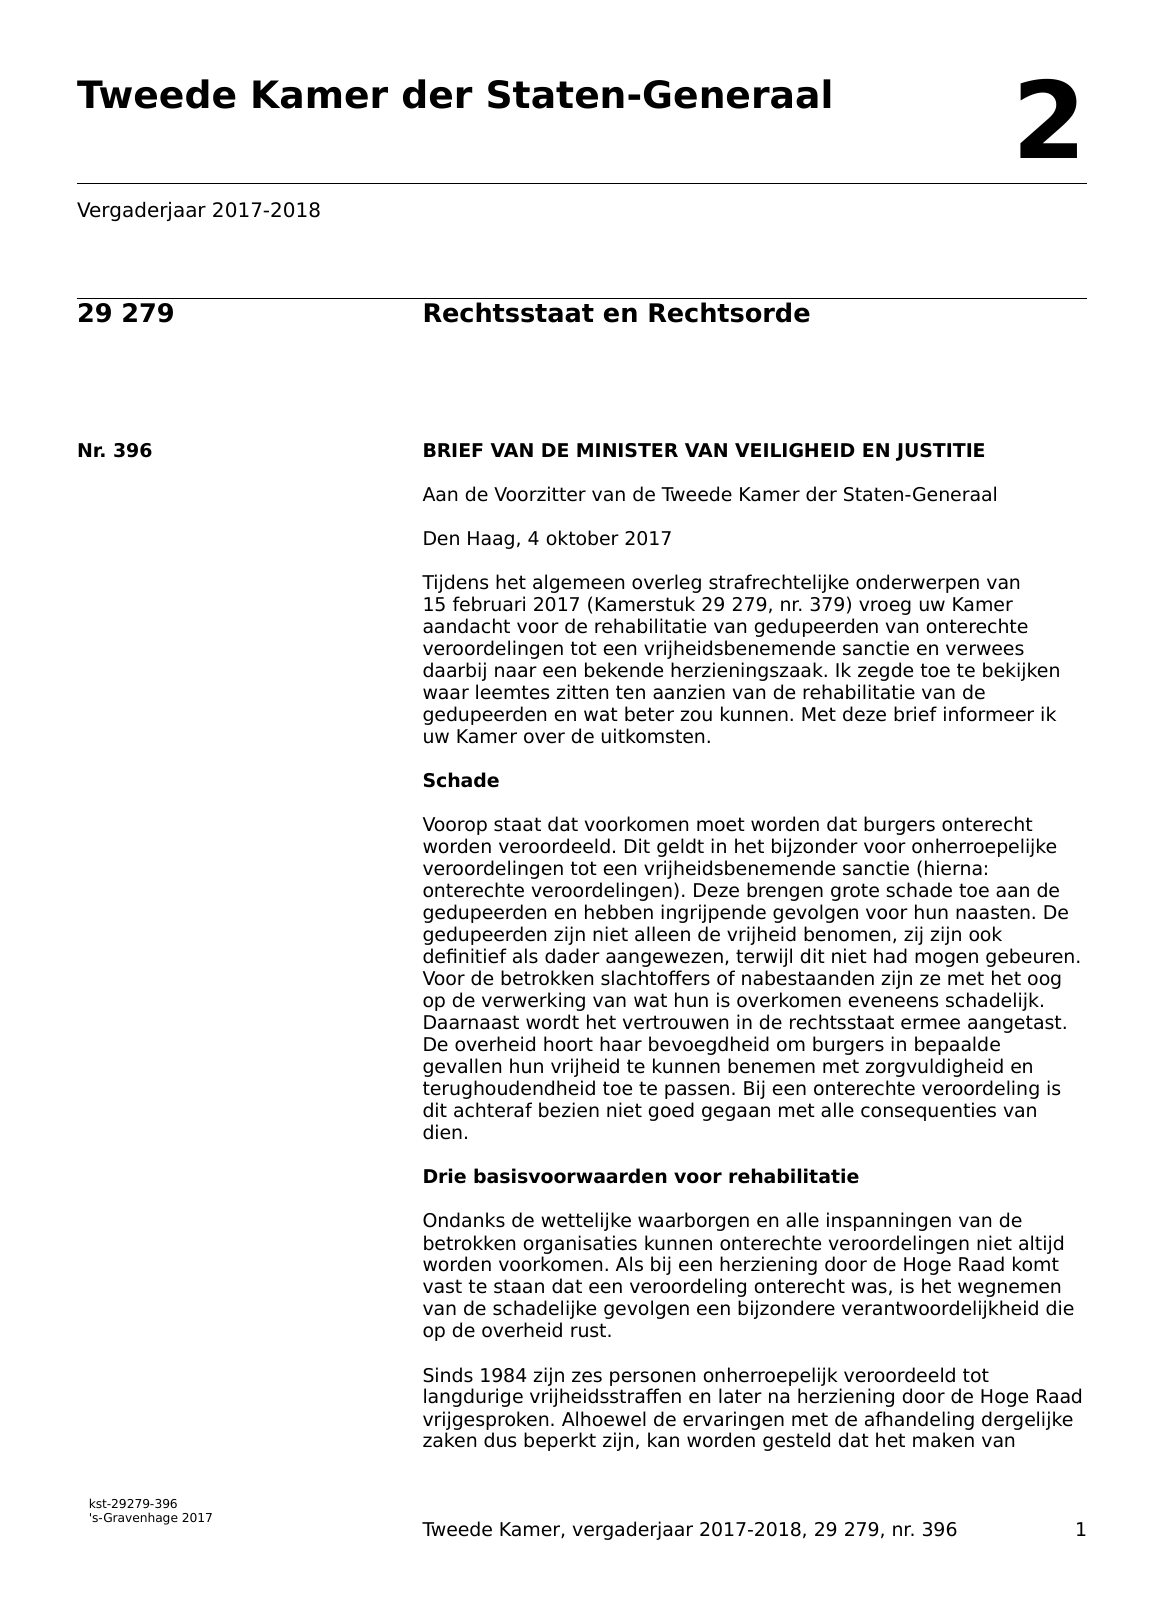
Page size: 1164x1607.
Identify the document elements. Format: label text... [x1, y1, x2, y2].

table_header 2 [886, 59, 1087, 183]
table_cell Vergaderjaar 2017-2018 [77, 184, 1087, 298]
subtitle Nr. 396 BRIEF VAN DE MINISTER VAN VEILIGHEID EN JUSTITIE [77, 440, 1087, 462]
text Tijdens het algemeen overleg strafrechtelijke onderwerpen van 15 februari 2017 (Kamerstuk 29 279, nr. 379) vroeg uw Kamer aandacht voor de rehabilitatie van gedupeerden van onterechte veroordelingen tot een vrijheidsbenemende sanctie en verwees daarbij naar een bekende herzieningszaak. Ik zegde toe te bekijken waar leemtes zitten ten aanzien van de rehabilitatie van de gedupeerden en wat beter zou kunnen. Met deze brief informeer ik uw Kamer over de uitkomsten. [422, 572, 1087, 748]
text Voorop staat dat voorkomen moet worden dat burgers onterecht worden veroordeeld. Dit geldt in het bijzonder voor onherroepelijke veroordelingen tot een vrijheidsbenemende sanctie (hierna: onterechte veroordelingen). Deze brengen grote schade toe aan de gedupeerden en hebben ingrijpende gevolgen voor hun naasten. De gedupeerden zijn niet alleen de vrijheid benomen, zij zijn ook definitief als dader aangewezen, terwijl dit niet had mogen gebeuren. Voor de betrokken slachtoffers of nabestaanden zijn ze met het oog op de verwerking van wat hun is overkomen eveneens schadelijk. Daarnaast wordt het vertrouwen in de rechtsstaat ermee aangetast. De overheid hoort haar bevoegdheid om burgers in bepaalde gevallen hun vrijheid te kunnen benemen met zorgvuldigheid en terughoudendheid toe te passen. Bij een onterechte veroordeling is dit achteraf bezien niet goed gegaan met alle consequenties van dien. [422, 814, 1087, 1144]
subtitle Schade [422, 770, 1087, 792]
subtitle Drie basisvoorwaarden voor rehabilitatie [422, 1166, 1087, 1188]
subtitle 29 279 Rechtsstaat en Rechtsorde [77, 299, 1087, 329]
table_header Tweede Kamer der Staten-Generaal [77, 59, 886, 183]
text 's-Gravenhage 2017 [88, 1511, 323, 1525]
text Den Haag, 4 oktober 2017 [422, 528, 1087, 550]
text Aan de Voorzitter van de Tweede Kamer der Staten-Generaal [422, 484, 1087, 506]
text kst-29279-396 [88, 1497, 323, 1511]
text Ondanks de wettelijke waarborgen en alle inspanningen van de betrokken organisaties kunnen onterechte veroordelingen niet altijd worden voorkomen. Als bij een herziening door de Hoge Raad komt vast te staan dat een veroordeling onterecht was, is het wegnemen van de schadelijke gevolgen een bijzondere verantwoordelijkheid die op de overheid rust. [422, 1210, 1087, 1342]
text Sinds 1984 zijn zes personen onherroepelijk veroordeeld tot langdurige vrijheidsstraffen en later na herziening door de Hoge Raad vrijgesproken. Alhoewel de ervaringen met de afhandeling dergelijke zaken dus beperkt zijn, kan worden gesteld dat het maken van [422, 1364, 1087, 1452]
